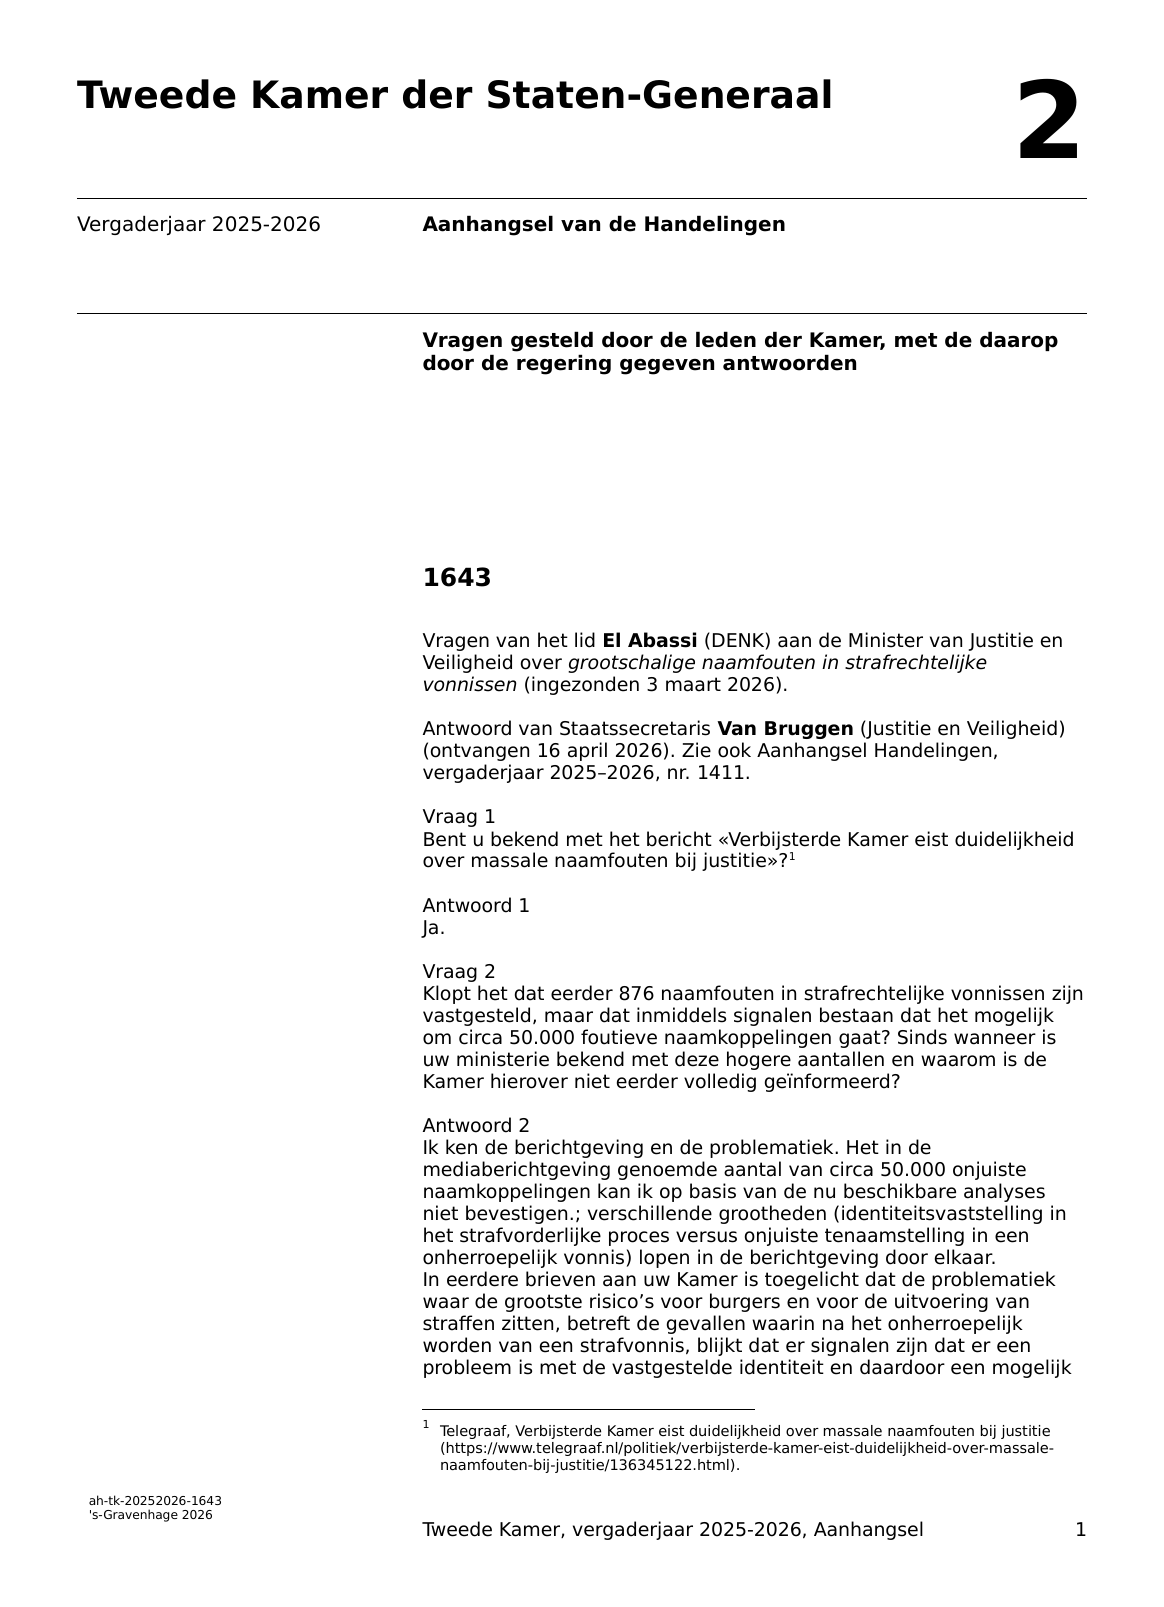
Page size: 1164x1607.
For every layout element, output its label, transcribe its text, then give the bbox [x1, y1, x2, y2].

text Vraag 2 [422, 961, 1087, 983]
text ah-tk-20252026-1643 [88, 1494, 323, 1508]
text Ja. [422, 917, 1087, 938]
table_cell Vergaderjaar 2025-2026 [77, 199, 422, 313]
table_header 2 [886, 59, 1087, 198]
text Klopt het dat eerder 876 naamfouten in strafrechtelijke vonnissen zijn vastgesteld, maar dat inmiddels signalen bestaan dat het mogelijk om circa 50.000 foutieve naamkoppelingen gaat? Sinds wanneer is uw ministerie bekend met deze hogere aantallen en waarom is de Kamer hierover niet eerder volledig geïnformeerd? [422, 983, 1087, 1093]
table_header Tweede Kamer der Staten-Generaal [77, 59, 886, 198]
text Antwoord van Staatssecretaris Van Bruggen (Justitie en Veiligheid) (ontvangen 16 april 2026). Zie ook Aanhangsel Handelingen, vergaderjaar 2025–2026, nr. 1411. [422, 718, 1087, 784]
text Bent u bekend met het bericht «Verbijsterde Kamer eist duidelijkheid over massale naamfouten bij justitie»? [422, 828, 1087, 872]
table_cell Vragen gesteld door de leden der Kamer, met de daarop door de regering gegeven antwoorden [422, 314, 1087, 375]
text Ik ken de berichtgeving en de problematiek. Het in de mediaberichtgeving genoemde aantal van circa 50.000 onjuiste naamkoppelingen kan ik op basis van de nu beschikbare analyses niet bevestigen.; verschillende grootheden (identiteitsvaststelling in het strafvorderlijke proces versus onjuiste tenaamstelling in een onherroepelijk vonnis) lopen in de berichtgeving door elkaar. [422, 1137, 1087, 1269]
table_cell [77, 314, 422, 375]
text 1643 [422, 563, 1087, 592]
text Vraag 1 [422, 806, 1087, 828]
table_cell Aanhangsel van de Handelingen [422, 199, 1087, 313]
text In eerdere brieven aan uw Kamer is toegelicht dat de problematiek waar de grootste risico’s voor burgers en voor de uitvoering van straffen zitten, betreft de gevallen waarin na het onherroepelijk worden van een strafvonnis, blijkt dat er signalen zijn dat er een probleem is met de vastgestelde identiteit en daardoor een mogelijk [422, 1269, 1087, 1378]
text Antwoord 2 [422, 1115, 1087, 1137]
text Vragen van het lid El Abassi (DENK) aan de Minister van Justitie en Veiligheid over grootschalige naamfouten in strafrechtelijke vonnissen (ingezonden 3 maart 2026). [422, 630, 1087, 696]
text Telegraaf, Verbijsterde Kamer eist duidelijkheid over massale naamfouten bij justitie (https://www.telegraaf.nl/politiek/verbijsterde-kamer-eist-duidelijkheid-over-massale-naamfouten-bij-justitie/136345122.html). [422, 1418, 1087, 1474]
text 's-Gravenhage 2026 [88, 1508, 323, 1522]
text Antwoord 1 [422, 894, 1087, 917]
